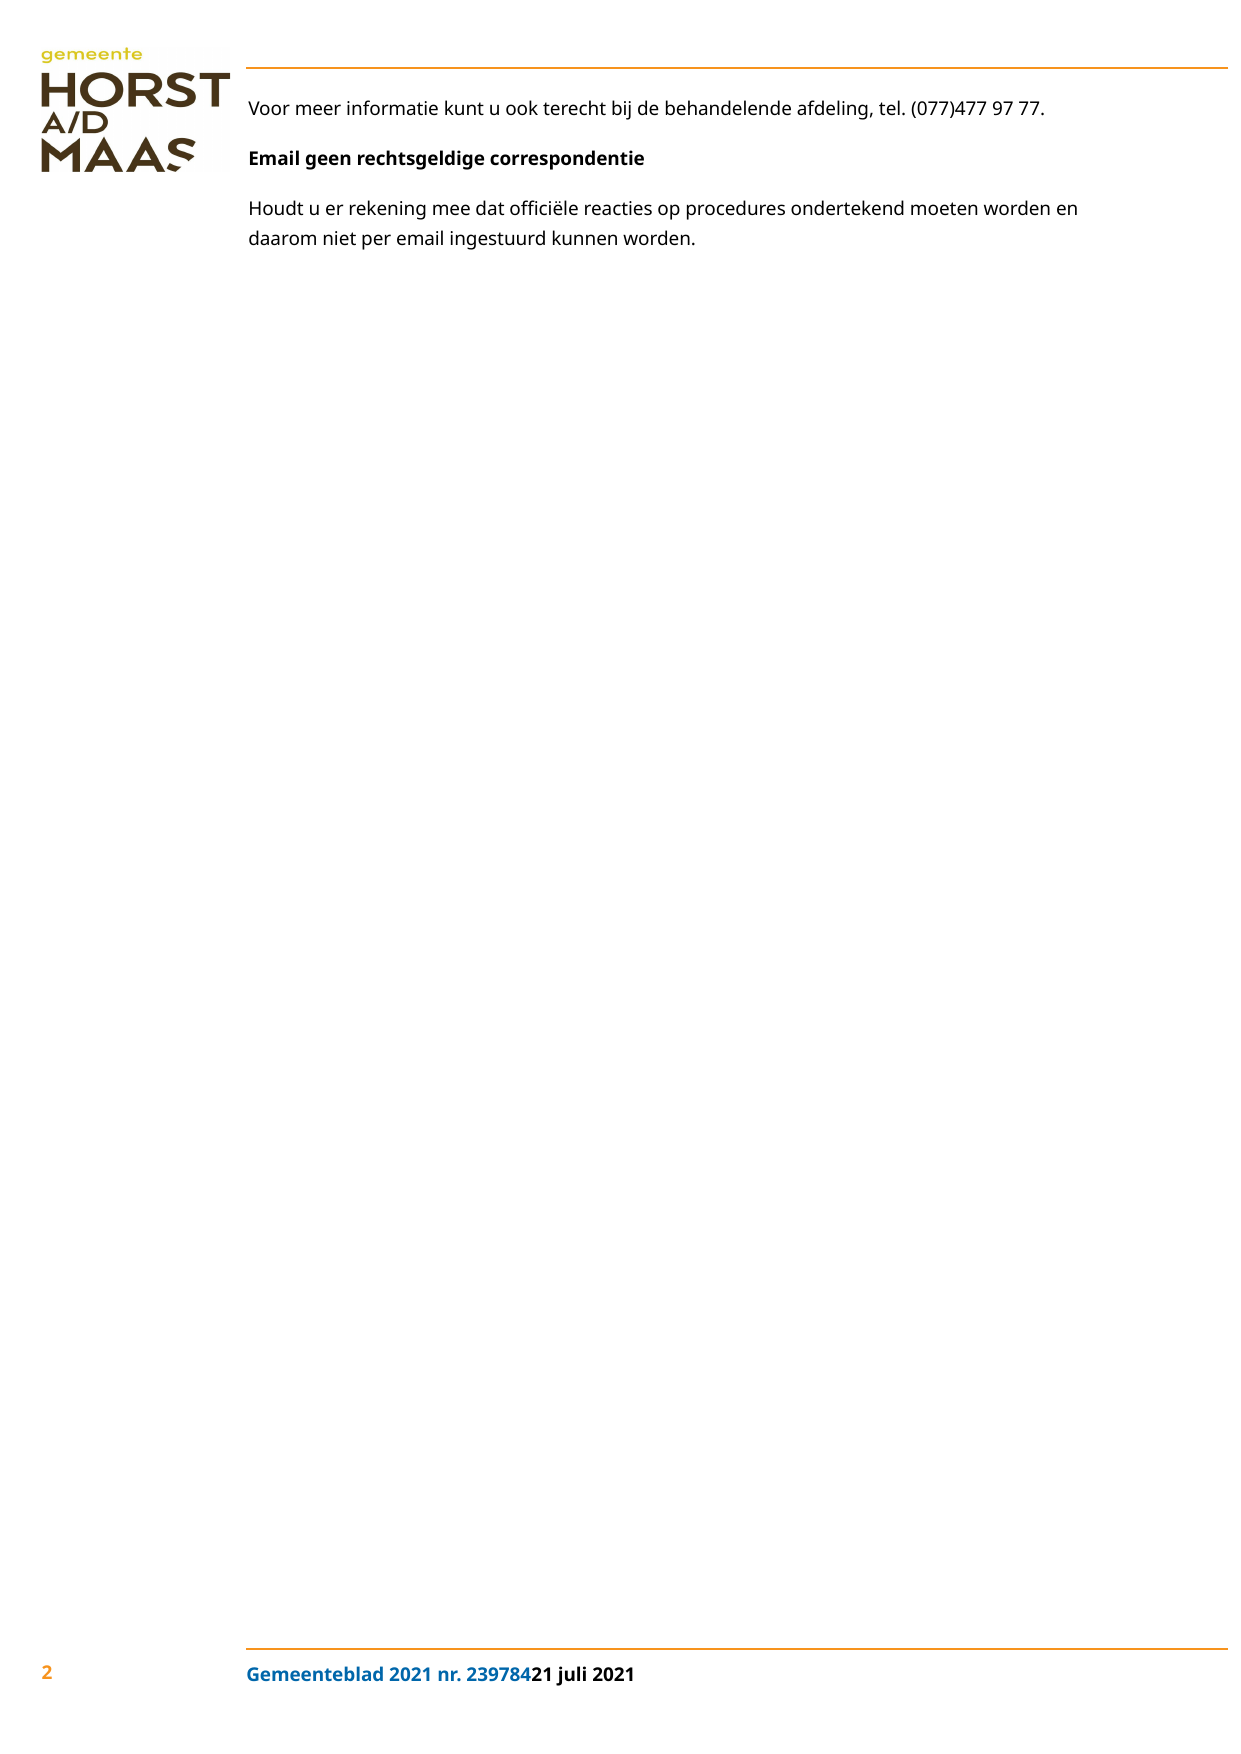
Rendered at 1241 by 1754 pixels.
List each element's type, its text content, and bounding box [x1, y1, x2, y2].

text Voor meer informatie kunt u ook terecht bij de behandelende afdeling, tel. (077)477 97 77. [248, 95, 1152, 121]
picture [41, 47, 231, 172]
text Email geen rechtsgeldige correspondentie [248, 145, 1152, 171]
text Houdt u er rekening mee dat officiële reacties op procedures ondertekend moeten worden en daarom niet per email ingestuurd kunnen worden. [248, 196, 1152, 251]
